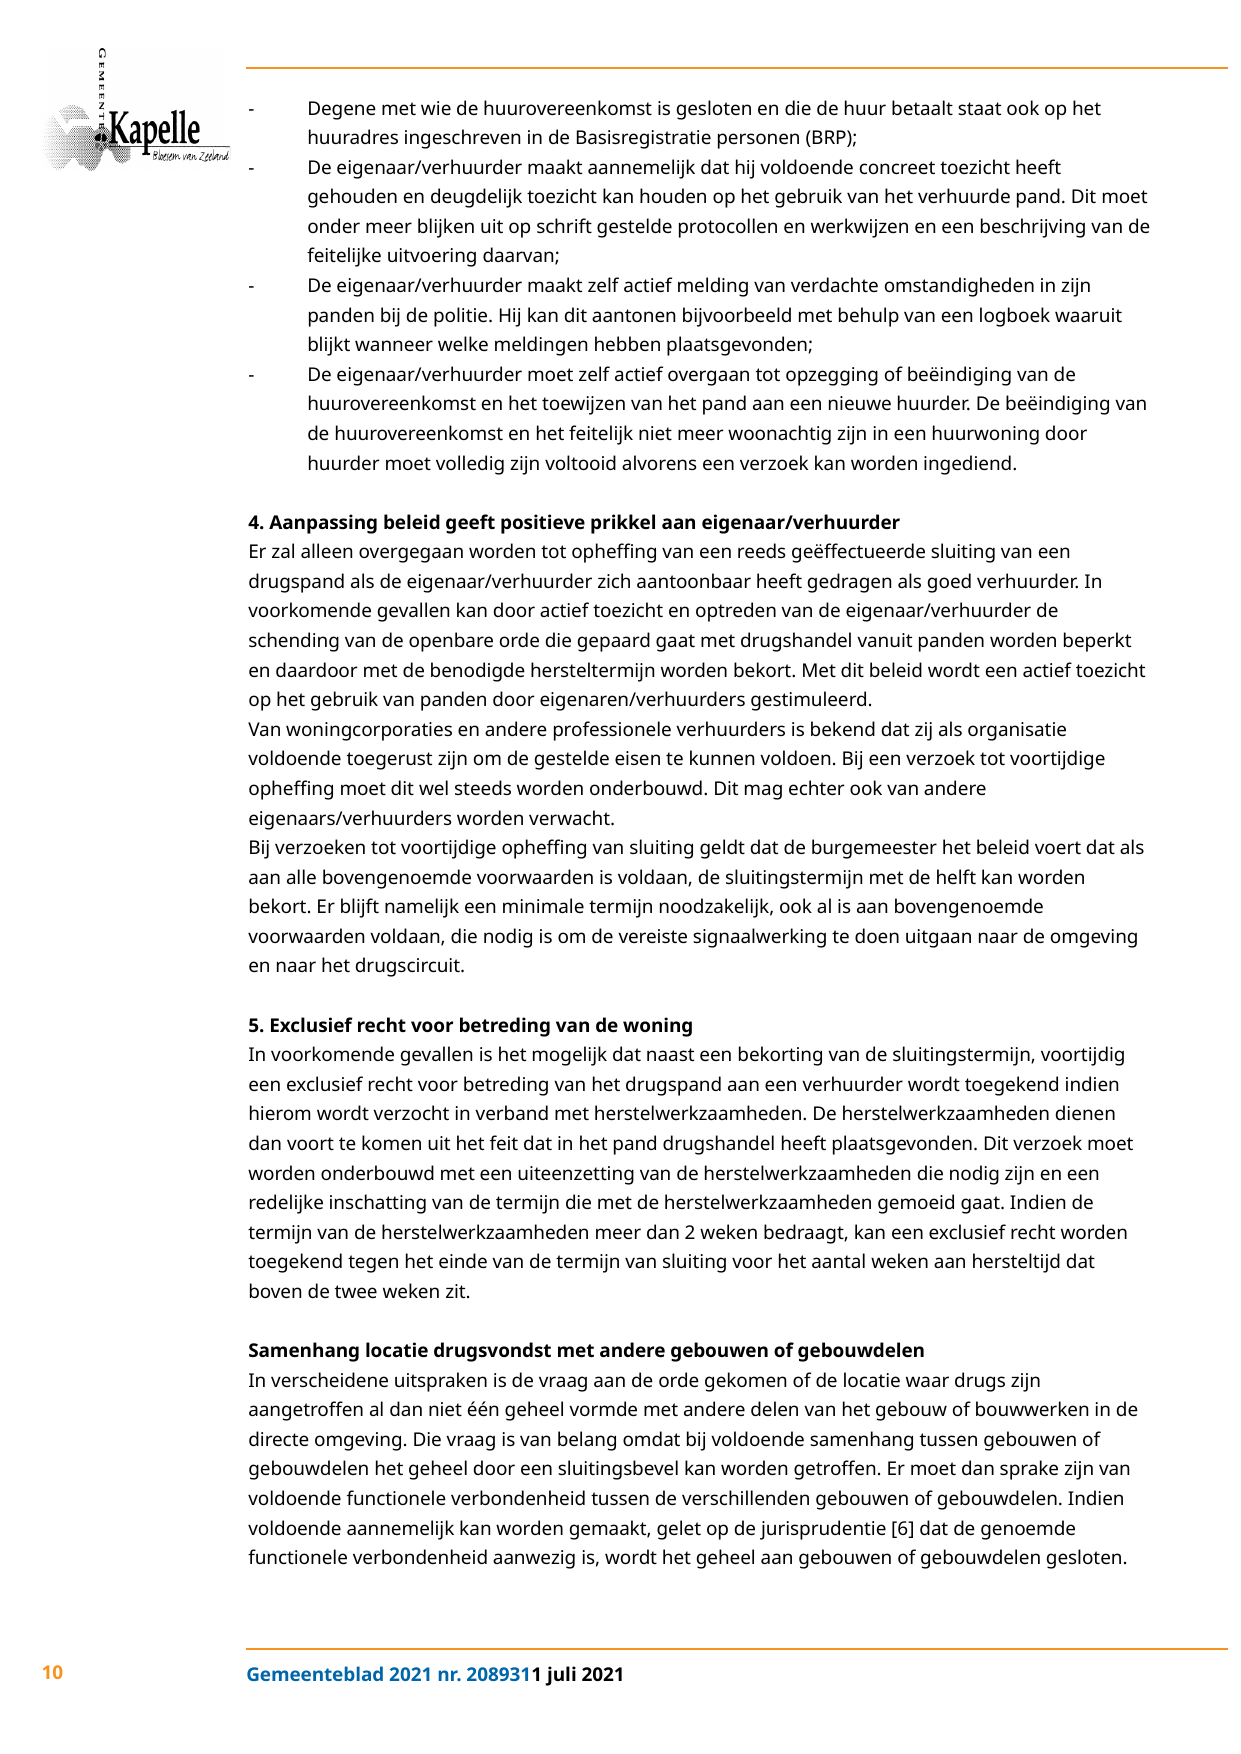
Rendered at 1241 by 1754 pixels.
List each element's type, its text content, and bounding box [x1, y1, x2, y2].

text Samenhang locatie drugsvondst met andere gebouwen of gebouwdelen [248, 1337, 1152, 1363]
picture [41, 47, 231, 172]
text Er zal alleen overgegaan worden tot opheffing van een reeds geëffectueerde sluiting van een drugspand als de eigenaar/verhuurder zich aantoonbaar heeft gedragen als goed verhuurder. In voorkomende gevallen kan door actief toezicht en optreden van de eigenaar/verhuurder de schending van de openbare orde die gepaard gaat met drugshandel vanuit panden worden beperkt en daardoor met de benodigde hersteltermijn worden bekort. Met dit beleid wordt een actief toezicht op het gebruik van panden door eigenaren/verhuurders gestimuleerd. [248, 538, 1152, 712]
list De eigenaar/verhuurder maakt aannemelijk dat hij voldoende concreet toezicht heeft gehouden en deugdelijk toezicht kan houden op het gebruik van het verhuurde pand. Dit moet onder meer blijken uit op schrift gestelde protocollen en werkwijzen en een beschrijving van de feitelijke uitvoering daarvan; [248, 154, 1152, 268]
text In verscheidene uitspraken is de vraag aan de orde gekomen of de locatie waar drugs zijn aangetroffen al dan niet één geheel vormde met andere delen van het gebouw of bouwwerken in de directe omgeving. Die vraag is van belang omdat bij voldoende samenhang tussen gebouwen of gebouwdelen het geheel door een sluitingsbevel kan worden getroffen. Er moet dan sprake zijn van voldoende functionele verbondenheid tussen de verschillenden gebouwen of gebouwdelen. Indien voldoende aannemelijk kan worden gemaakt, gelet op de jurisprudentie [6] dat de genoemde functionele verbondenheid aanwezig is, wordt het geheel aan gebouwen of gebouwdelen gesloten. [248, 1367, 1152, 1570]
text Bij verzoeken tot voortijdige opheffing van sluiting geldt dat de burgemeester het beleid voert dat als aan alle bovengenoemde voorwaarden is voldaan, de sluitingstermijn met de helft kan worden bekort. Er blijft namelijk een minimale termijn noodzakelijk, ook al is aan bovengenoemde voorwaarden voldaan, die nodig is om de vereiste signaalwerking te doen uitgaan naar de omgeving en naar het drugscircuit. [248, 834, 1152, 978]
text 5. Exclusief recht voor betreding van de woning [248, 1012, 1152, 1038]
list De eigenaar/verhuurder moet zelf actief overgaan tot opzegging of beëindiging van de huurovereenkomst en het toewijzen van het pand aan een nieuwe huurder. De beëindiging van de huurovereenkomst en het feitelijk niet meer woonachtig zijn in een huurwoning door huurder moet volledig zijn voltooid alvorens een verzoek kan worden ingediend. [248, 361, 1152, 476]
text Van woningcorporaties en andere professionele verhuurders is bekend dat zij als organisatie voldoende toegerust zijn om de gestelde eisen te kunnen voldoen. Bij een verzoek tot voortijdige opheffing moet dit wel steeds worden onderbouwd. Dit mag echter ook van andere eigenaars/verhuurders worden verwacht. [248, 716, 1152, 831]
list De eigenaar/verhuurder maakt zelf actief melding van verdachte omstandigheden in zijn panden bij de politie. Hij kan dit aantonen bijvoorbeeld met behulp van een logboek waaruit blijkt wanneer welke meldingen hebben plaatsgevonden; [248, 272, 1152, 357]
list Degene met wie de huurovereenkomst is gesloten en die de huur betaalt staat ook op het huuradres ingeschreven in de Basisregistratie personen (BRP); [248, 95, 1152, 150]
text 4. Aanpassing beleid geeft positieve prikkel aan eigenaar/verhuurder [248, 509, 1152, 535]
text In voorkomende gevallen is het mogelijk dat naast een bekorting van de sluitingstermijn, voortijdig een exclusief recht voor betreding van het drugspand aan een verhuurder wordt toegekend indien hierom wordt verzocht in verband met herstelwerkzaamheden. De herstelwerkzaamheden dienen dan voort te komen uit het feit dat in het pand drugshandel heeft plaatsgevonden. Dit verzoek moet worden onderbouwd met een uiteenzetting van de herstelwerkzaamheden die nodig zijn en een redelijke inschatting van de termijn die met de herstelwerkzaamheden gemoeid gaat. Indien de termijn van de herstelwerkzaamheden meer dan 2 weken bedraagt, kan een exclusief recht worden toegekend tegen het einde van de termijn van sluiting voor het aantal weken aan hersteltijd dat boven de twee weken zit. [248, 1041, 1152, 1304]
